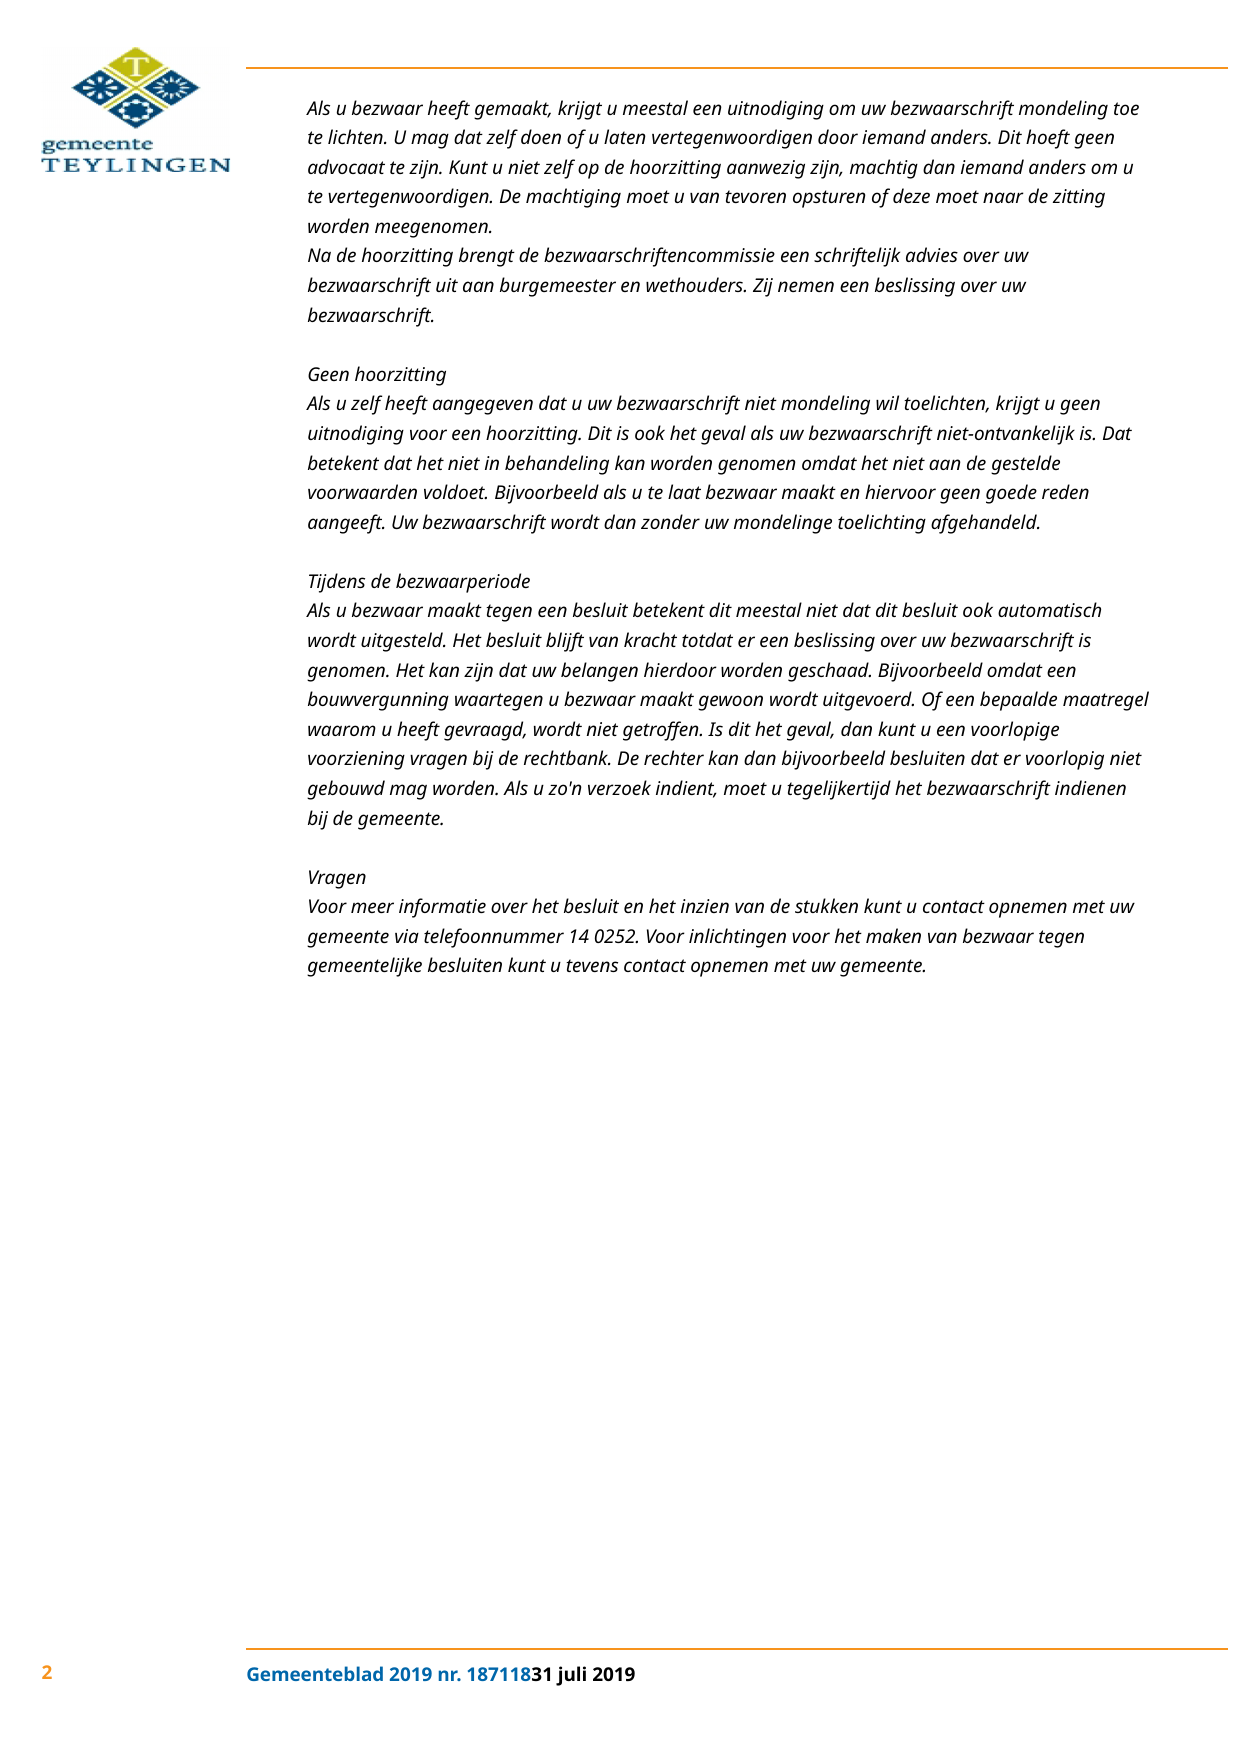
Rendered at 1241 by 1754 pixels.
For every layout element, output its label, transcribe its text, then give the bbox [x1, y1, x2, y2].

picture [41, 47, 231, 172]
list Geen hoorzitting [248, 361, 1152, 387]
list Na de hoorzitting brengt de bezwaarschriftencommissie een schriftelijk advies over uw bezwaarschrift uit aan burgemeester en wethouders. Zij nemen een beslissing over uw bezwaarschrift. [248, 243, 1152, 328]
list Als u bezwaar heeft gemaakt, krijgt u meestal een uitnodiging om uw bezwaarschrift mondeling toe te lichten. U mag dat zelf doen of u laten vertegenwoordigen door iemand anders. Dit hoeft geen advocaat te zijn. Kunt u niet zelf op de hoorzitting aanwezig zijn, machtig dan iemand anders om u te vertegenwoordigen. De machtiging moet u van tevoren opsturen of deze moet naar de zitting worden meegenomen. [248, 95, 1152, 239]
list Voor meer informatie over het besluit en het inzien van de stukken kunt u contact opnemen met uw gemeente via telefoonnummer 14 0252. Voor inlichtingen voor het maken van bezwaar tegen gemeentelijke besluiten kunt u tevens contact opnemen met uw gemeente. [248, 893, 1152, 978]
list Vragen [248, 864, 1152, 890]
list Als u zelf heeft aangegeven dat u uw bezwaarschrift niet mondeling wil toelichten, krijgt u geen uitnodiging voor een hoorzitting. Dit is ook het geval als uw bezwaarschrift niet-ontvankelijk is. Dat betekent dat het niet in behandeling kan worden genomen omdat het niet aan de gestelde voorwaarden voldoet. Bijvoorbeeld als u te laat bezwaar maakt en hiervoor geen goede reden aangeeft. Uw bezwaarschrift wordt dan zonder uw mondelinge toelichting afgehandeld. [248, 391, 1152, 535]
list Als u bezwaar maakt tegen een besluit betekent dit meestal niet dat dit besluit ook automatisch wordt uitgesteld. Het besluit blijft van kracht totdat er een beslissing over uw bezwaarschrift is genomen. Het kan zijn dat uw belangen hierdoor worden geschaad. Bijvoorbeeld omdat een bouwvergunning waartegen u bezwaar maakt gewoon wordt uitgevoerd. Of een bepaalde maatregel waarom u heeft gevraagd, wordt niet getroffen. Is dit het geval, dan kunt u een voorlopige voorziening vragen bij de rechtbank. De rechter kan dan bijvoorbeeld besluiten dat er voorlopig niet gebouwd mag worden. Als u zo'n verzoek indient, moet u tegelijkertijd het bezwaarschrift indienen bij de gemeente. [248, 598, 1152, 831]
list Tijdens de bezwaarperiode [248, 568, 1152, 594]
